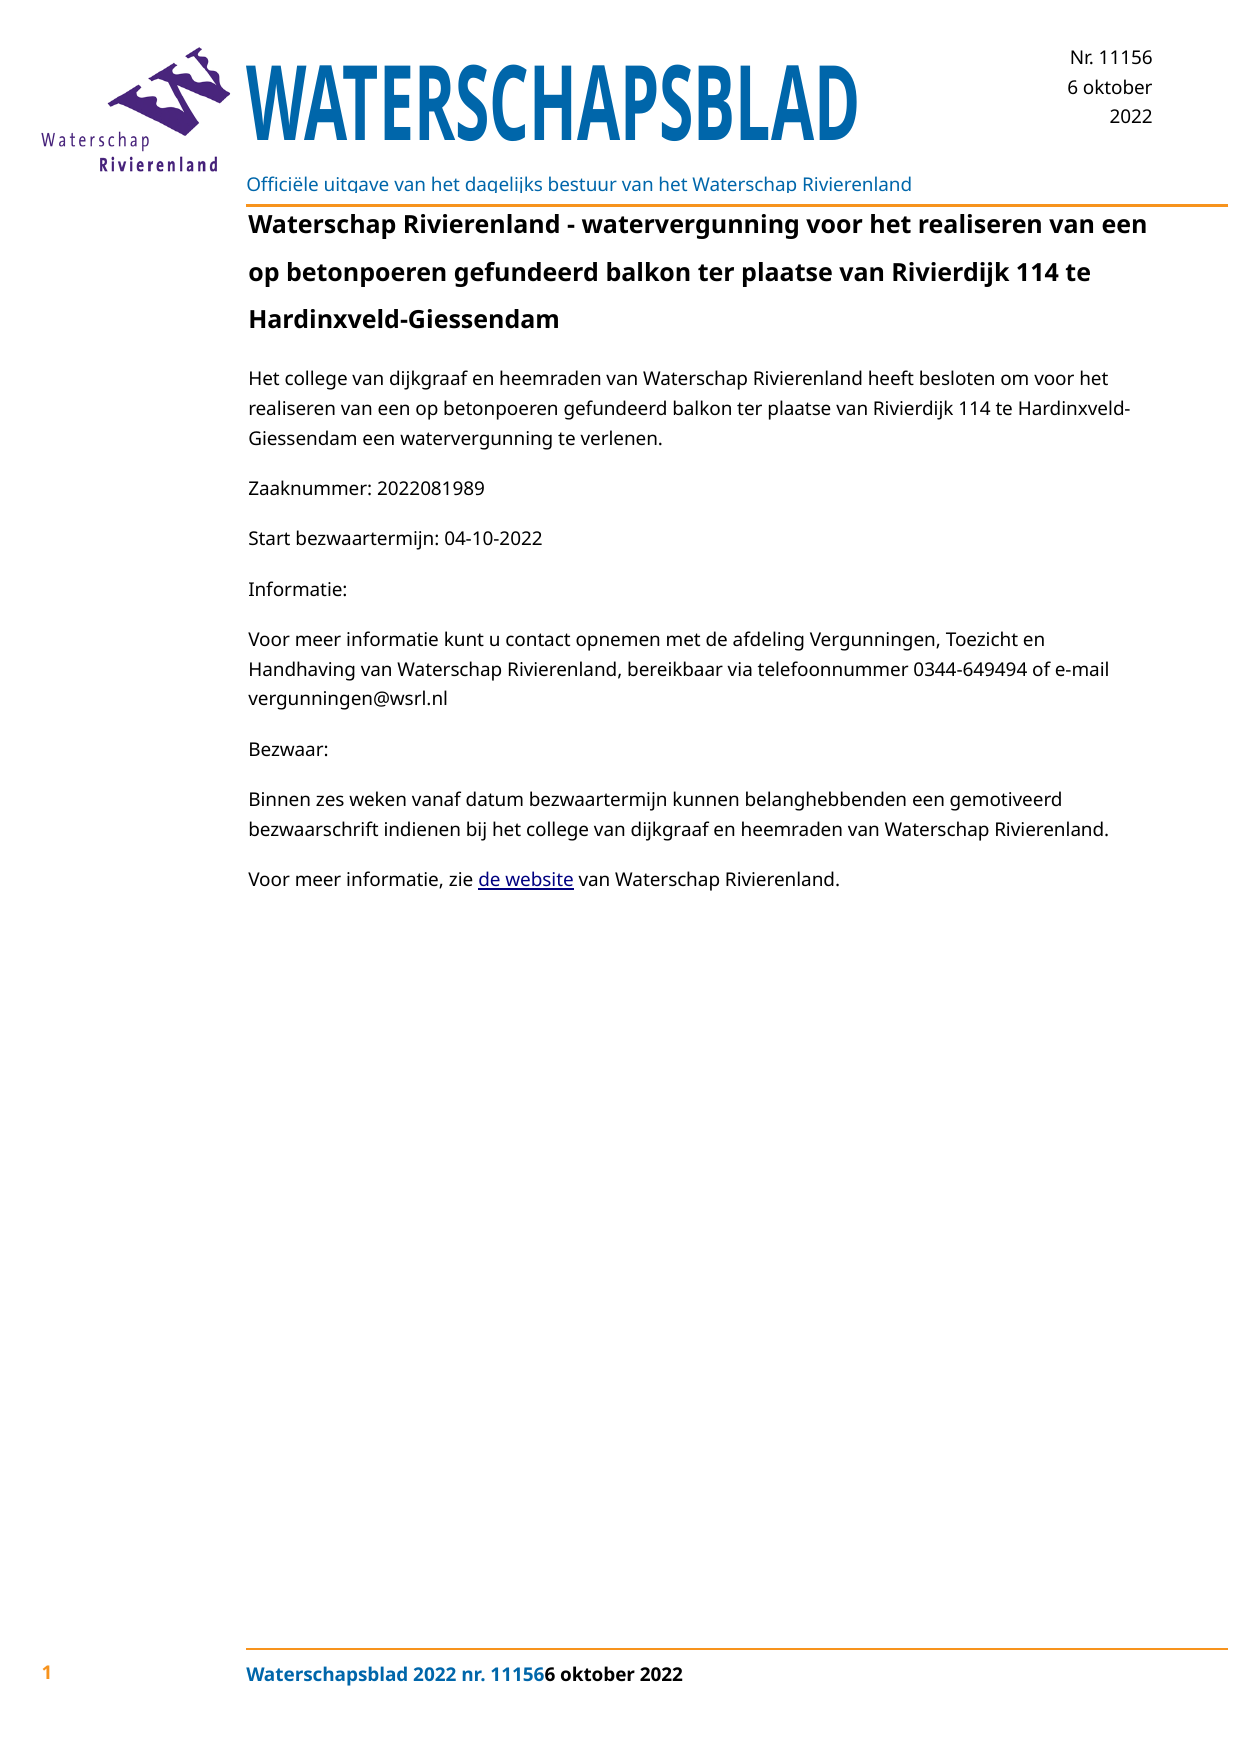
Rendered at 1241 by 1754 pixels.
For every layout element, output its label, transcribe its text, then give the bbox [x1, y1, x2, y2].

text Zaaknummer: 2022081989 [248, 475, 1152, 501]
text Start bezwaartermijn: 04-10-2022 [248, 526, 1152, 551]
text Voor meer informatie, zie de website van Waterschap Rivierenland. [248, 866, 1152, 892]
picture [41, 47, 231, 172]
text Informatie: [248, 576, 1152, 602]
text Het college van dijkgraaf en heemraden van Waterschap Rivierenland heeft besloten om voor het realiseren van een op betonpoeren gefundeerd balkon ter plaatse van Rivierdijk 114 te Hardinxveld-Giessendam een watervergunning te verlenen. [248, 366, 1152, 450]
text Bezwaar: [248, 736, 1152, 762]
text Voor meer informatie kunt u contact opnemen met de afdeling Vergunningen, Toezicht en Handhaving van Waterschap Rivierenland, bereikbaar via telefoonnummer 0344-649494 of e-mail vergunningen@wsrl.nl [248, 626, 1152, 711]
text Waterschap Rivierenland - watervergunning voor het realiseren van een op betonpoeren gefundeerd balkon ter plaatse van Rivierdijk 114 te Hardinxveld-Giessendam [248, 207, 1152, 336]
text Binnen zes weken vanaf datum bezwaartermijn kunnen belanghebbenden een gemotiveerd bezwaarschrift indienen bij het college van dijkgraaf en heemraden van Waterschap Rivierenland. [248, 786, 1152, 842]
